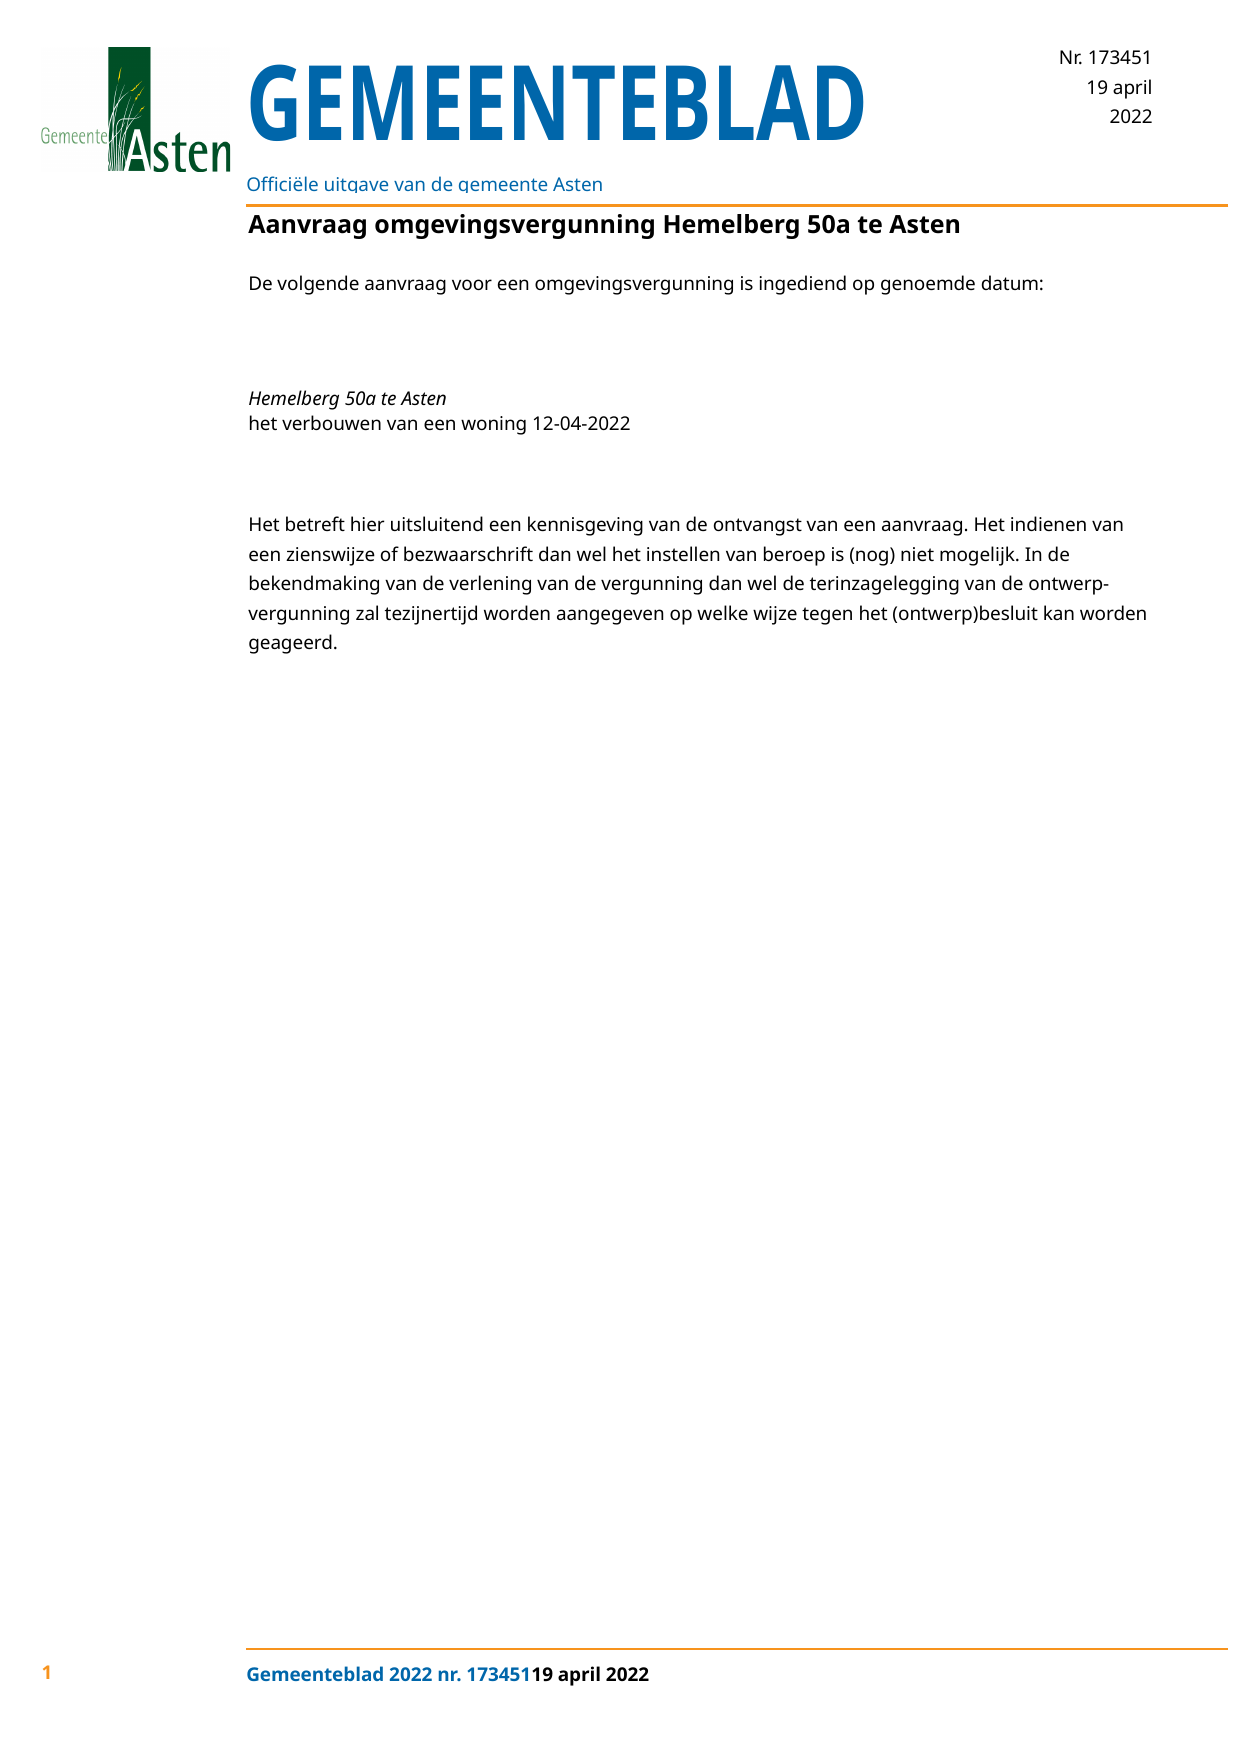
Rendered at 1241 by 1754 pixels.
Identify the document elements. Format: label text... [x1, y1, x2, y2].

text Het betreft hier uitsluitend een kennisgeving van de ontvangst van een aanvraag. Het indienen van een zienswijze of bezwaarschrift dan wel het instellen van beroep is (nog) niet mogelijk. In de bekendmaking van de verlening van de vergunning dan wel de terinzagelegging van de ontwerp-vergunning zal tezijnertijd worden aangegeven op welke wijze tegen het (ontwerp)besluit kan worden geageerd. [248, 511, 1152, 655]
text De volgende aanvraag voor een omgevingsvergunning is ingediend op genoemde datum: [248, 270, 1152, 296]
text Aanvraag omgevingsvergunning Hemelberg 50a te Asten [248, 207, 1152, 241]
picture [41, 47, 231, 172]
text Hemelberg 50a te Asten [248, 385, 1152, 410]
text het verbouwen van een woning 12-04-2022 [248, 410, 1152, 436]
